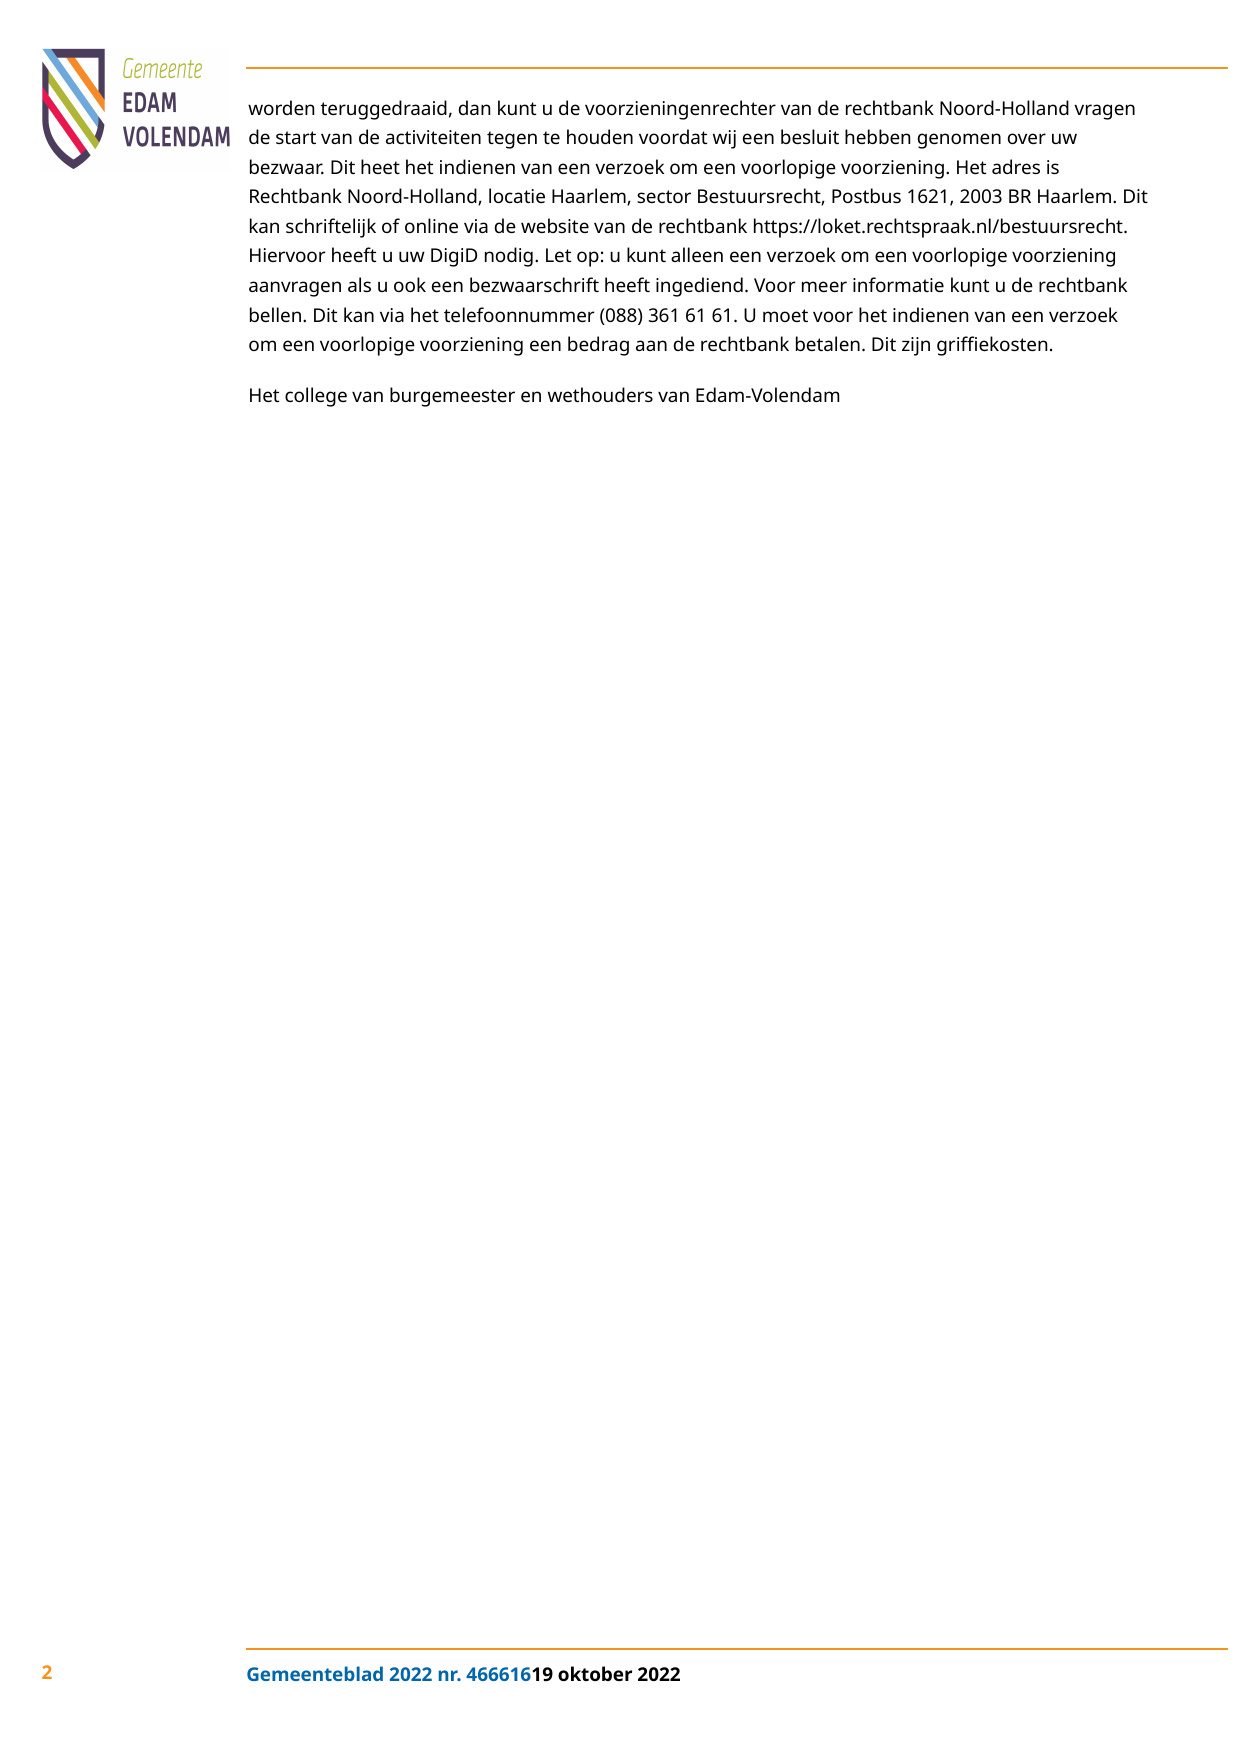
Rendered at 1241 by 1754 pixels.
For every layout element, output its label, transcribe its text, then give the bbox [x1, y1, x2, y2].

text worden teruggedraaid, dan kunt u de voorzieningenrechter van de rechtbank Noord-Holland vragen de start van de activiteiten tegen te houden voordat wij een besluit hebben genomen over uw bezwaar. Dit heet het indienen van een verzoek om een voorlopige voorziening. Het adres is Rechtbank Noord-Holland, locatie Haarlem, sector Bestuursrecht, Postbus 1621, 2003 BR Haarlem. Dit kan schriftelijk of online via de website van de rechtbank https://loket.rechtspraak.nl/bestuursrecht. Hiervoor heeft u uw DigiD nodig. Let op: u kunt alleen een verzoek om een voorlopige voorziening aanvragen als u ook een bezwaarschrift heeft ingediend. Voor meer informatie kunt u de rechtbank bellen. Dit kan via het telefoonnummer (088) 361 61 61. U moet voor het indienen van een verzoek om een voorlopige voorziening een bedrag aan de rechtbank betalen. Dit zijn griffiekosten. [248, 95, 1152, 357]
picture [41, 47, 231, 172]
text Het college van burgemeester en wethouders van Edam-Volendam [248, 382, 1152, 408]
